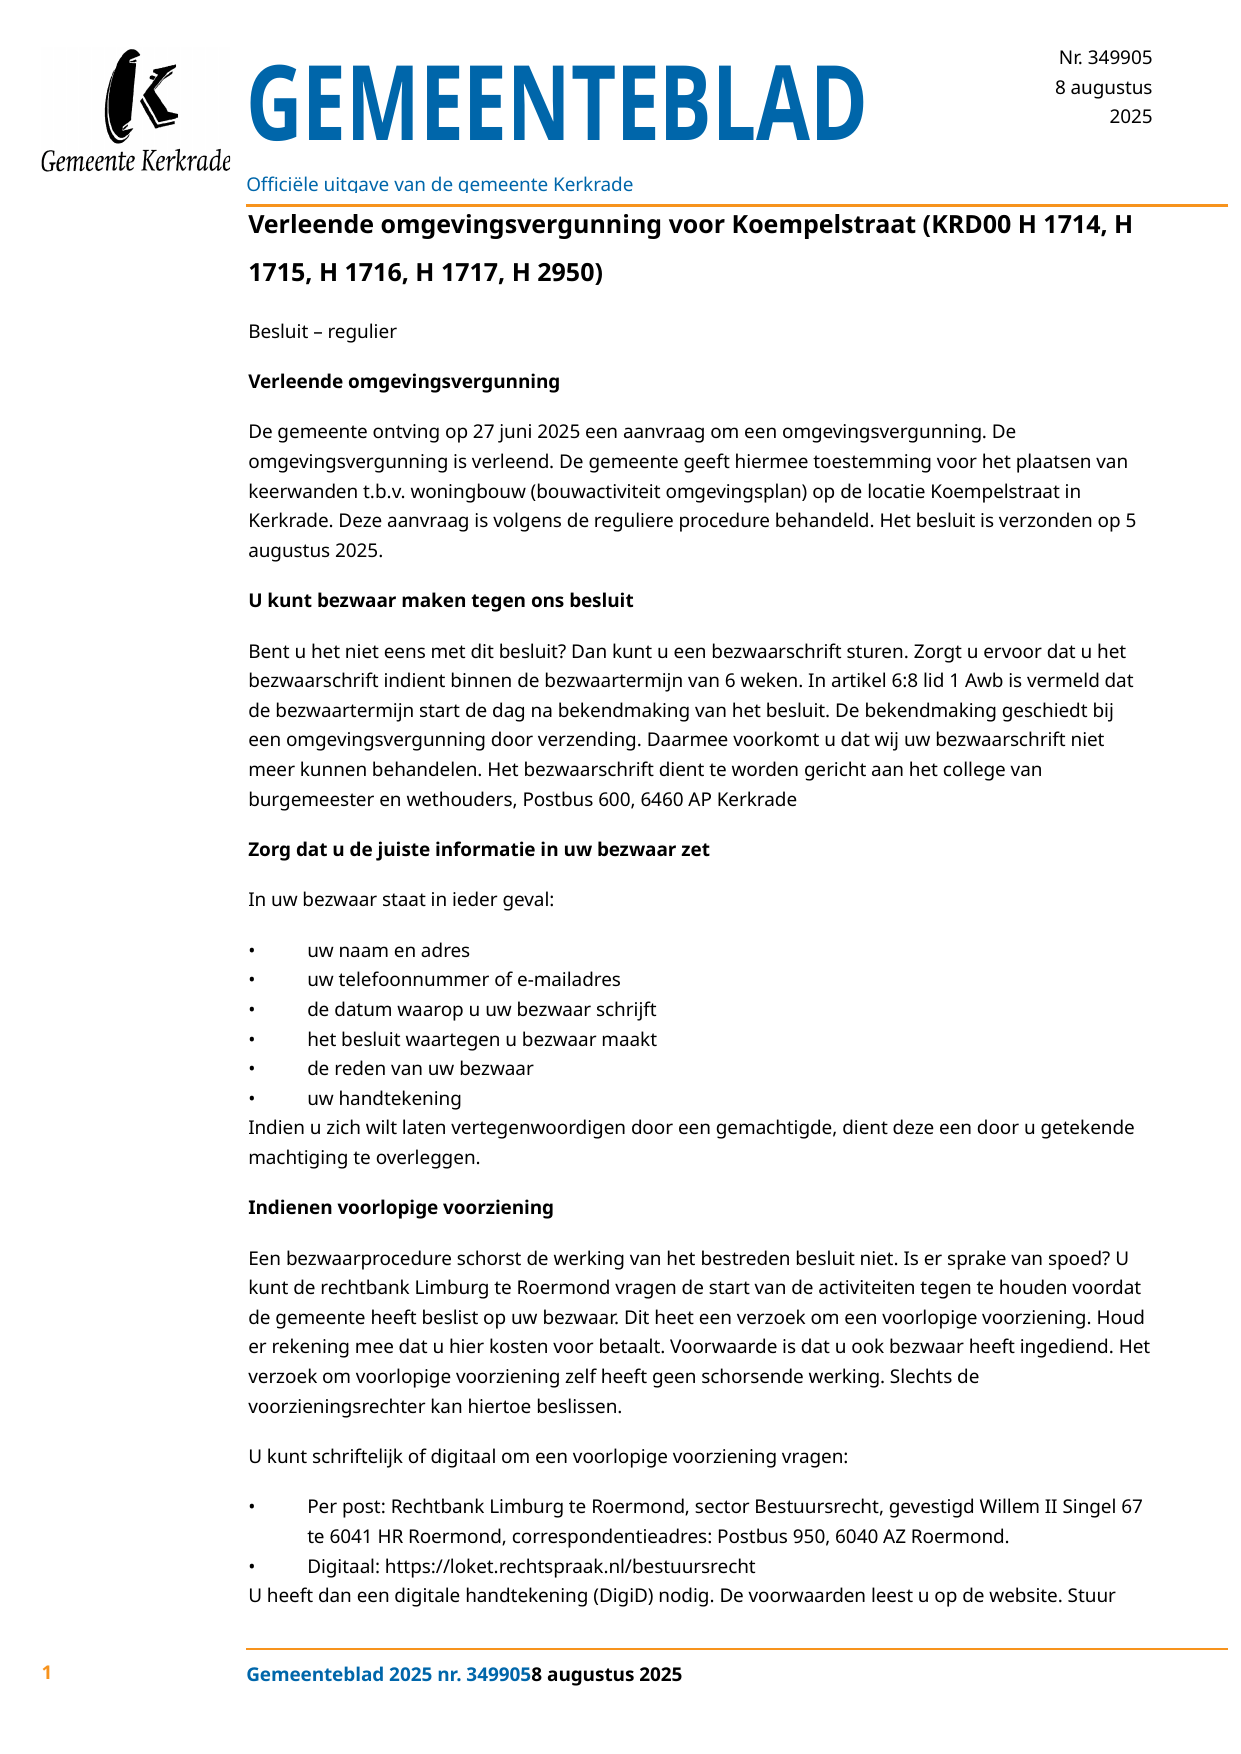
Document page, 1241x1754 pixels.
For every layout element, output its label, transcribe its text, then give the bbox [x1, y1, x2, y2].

text De gemeente ontving op 27 juni 2025 een aanvraag om een omgevingsvergunning. De omgevingsvergunning is verleend. De gemeente geeft hiermee toestemming voor het plaatsen van keerwanden t.b.v. woningbouw (bouwactiviteit omgevingsplan) op de locatie Koempelstraat in Kerkrade. Deze aanvraag is volgens de reguliere procedure behandeld. Het besluit is verzonden op 5 augustus 2025. [248, 419, 1152, 563]
list Digitaal: https://loket.rechtspraak.nl/bestuursrecht [248, 1553, 1152, 1579]
list Per post: Rechtbank Limburg te Roermond, sector Bestuursrecht, gevestigd Willem II Singel 67 te 6041 HR Roermond, correspondentieadres: Postbus 950, 6040 AZ Roermond. [248, 1494, 1152, 1549]
text Verleende omgevingsvergunning [248, 368, 1152, 394]
text Een bezwaarprocedure schorst de werking van het bestreden besluit niet. Is er sprake van spoed? U kunt de rechtbank Limburg te Roermond vragen de start van de activiteiten tegen te houden voordat de gemeente heeft beslist op uw bezwaar. Dit heet een verzoek om een voorlopige voorziening. Houd er rekening mee dat u hier kosten voor betaalt. Voorwaarde is dat u ook bezwaar heeft ingediend. Het verzoek om voorlopige voorziening zelf heeft geen schorsende werking. Slechts de voorzieningsrechter kan hiertoe beslissen. [248, 1245, 1152, 1419]
list de reden van uw bezwaar [248, 1055, 1152, 1081]
text Indien u zich wilt laten vertegenwoordigen door een gemachtigde, dient deze een door u getekende machtiging te overleggen. [248, 1114, 1152, 1170]
text Bent u het niet eens met dit besluit? Dan kunt u een bezwaarschrift sturen. Zorgt u ervoor dat u het bezwaarschrift indient binnen de bezwaartermijn van 6 weken. In artikel 6:8 lid 1 Awb is vermeld dat de bezwaartermijn start de dag na bekendmaking van het besluit. De bekendmaking geschiedt bij een omgevingsvergunning door verzending. Daarmee voorkomt u dat wij uw bezwaarschrift niet meer kunnen behandelen. Het bezwaarschrift dient te worden gericht aan het college van burgemeester en wethouders, Postbus 600, 6460 AP Kerkrade [248, 638, 1152, 812]
picture [41, 47, 231, 172]
text U kunt bezwaar maken tegen ons besluit [248, 587, 1152, 613]
list de datum waarop u uw bezwaar schrijft [248, 996, 1152, 1022]
text Verleende omgevingsvergunning voor Koempelstraat (KRD00 H 1714, H 1715, H 1716, H 1717, H 2950) [248, 207, 1152, 288]
list uw handtekening [248, 1085, 1152, 1111]
text In uw bezwaar staat in ieder geval: [248, 887, 1152, 912]
list uw naam en adres [248, 937, 1152, 963]
text Besluit – regulier [248, 318, 1152, 344]
text Indienen voorlopige voorziening [248, 1194, 1152, 1220]
text U kunt schriftelijk of digitaal om een voorlopige voorziening vragen: [248, 1443, 1152, 1469]
list het besluit waartegen u bezwaar maakt [248, 1026, 1152, 1052]
text Zorg dat u de juiste informatie in uw bezwaar zet [248, 836, 1152, 862]
text U heeft dan een digitale handtekening (DigiD) nodig. De voorwaarden leest u op de website. Stuur [248, 1582, 1152, 1608]
list uw telefoonnummer of e-mailadres [248, 967, 1152, 992]
